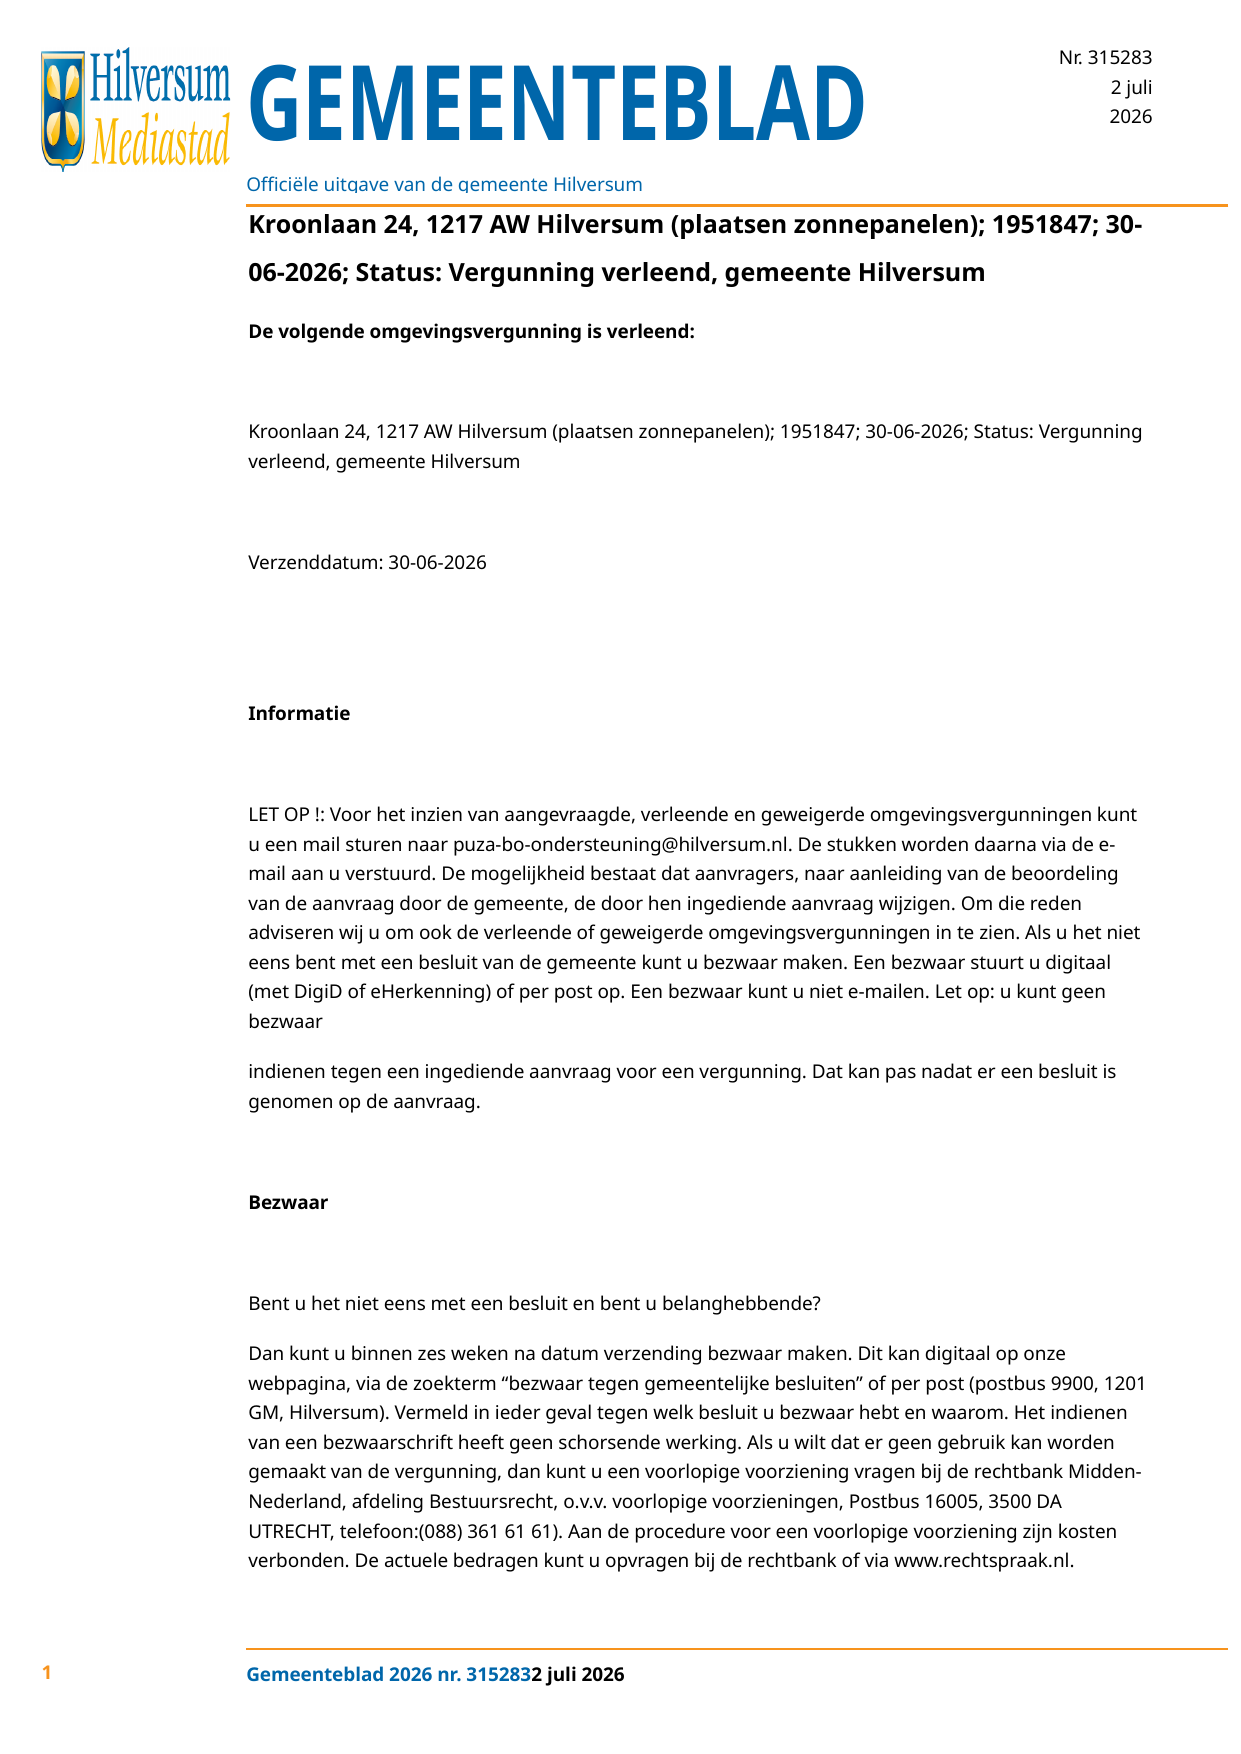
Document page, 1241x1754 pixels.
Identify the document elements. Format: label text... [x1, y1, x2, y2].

text indienen tegen een ingediende aanvraag voor een vergunning. Dat kan pas nadat er een besluit is genomen op de aanvraag. [248, 1059, 1152, 1114]
text LET OP !: Voor het inzien van aangevraagde, verleende en geweigerde omgevingsvergunningen kunt u een mail sturen naar puza-bo-ondersteuning@hilversum.nl. De stukken worden daarna via de e-mail aan u verstuurd. De mogelijkheid bestaat dat aanvragers, naar aanleiding van de beoordeling van de aanvraag door de gemeente, de door hen ingediende aanvraag wijzigen. Om die reden adviseren wij u om ook de verleende of geweigerde omgevingsvergunningen in te zien. Als u het niet eens bent met een besluit van de gemeente kunt u bezwaar maken. Een bezwaar stuurt u digitaal (met DigiD of eHerkenning) of per post op. Een bezwaar kunt u niet e-mailen. Let op: u kunt geen bezwaar [248, 801, 1152, 1034]
text Dan kunt u binnen zes weken na datum verzending bezwaar maken. Dit kan digitaal op onze webpagina, via de zoekterm “bezwaar tegen gemeentelijke besluiten” of per post (postbus 9900, 1201 GM, Hilversum). Vermeld in ieder geval tegen welk besluit u bezwaar hebt en waarom. Het indienen van een bezwaarschrift heeft geen schorsende werking. Als u wilt dat er geen gebruik kan worden gemaakt van de vergunning, dan kunt u een voorlopige voorziening vragen bij de rechtbank Midden-Nederland, afdeling Bestuursrecht, o.v.v. voorlopige voorzieningen, Postbus 16005, 3500 DA UTRECHT, telefoon:(088) 361 61 61). Aan de procedure voor een voorlopige voorziening zijn kosten verbonden. De actuele bedragen kunt u opvragen bij de rechtbank of via www.rechtspraak.nl. [248, 1340, 1152, 1573]
text Bent u het niet eens met een besluit en bent u belanghebbende? [248, 1290, 1152, 1316]
text Kroonlaan 24, 1217 AW Hilversum (plaatsen zonnepanelen); 1951847; 30-06-2026; Status: Vergunning verleend, gemeente Hilversum [248, 419, 1152, 474]
text Informatie [248, 700, 1152, 726]
text Bezwaar [248, 1189, 1152, 1215]
text De volgende omgevingsvergunning is verleend: [248, 318, 1152, 344]
text Verzenddatum: 30-06-2026 [248, 549, 1152, 575]
picture [41, 47, 231, 172]
text Kroonlaan 24, 1217 AW Hilversum (plaatsen zonnepanelen); 1951847; 30-06-2026; Status: Vergunning verleend, gemeente Hilversum [248, 207, 1152, 288]
